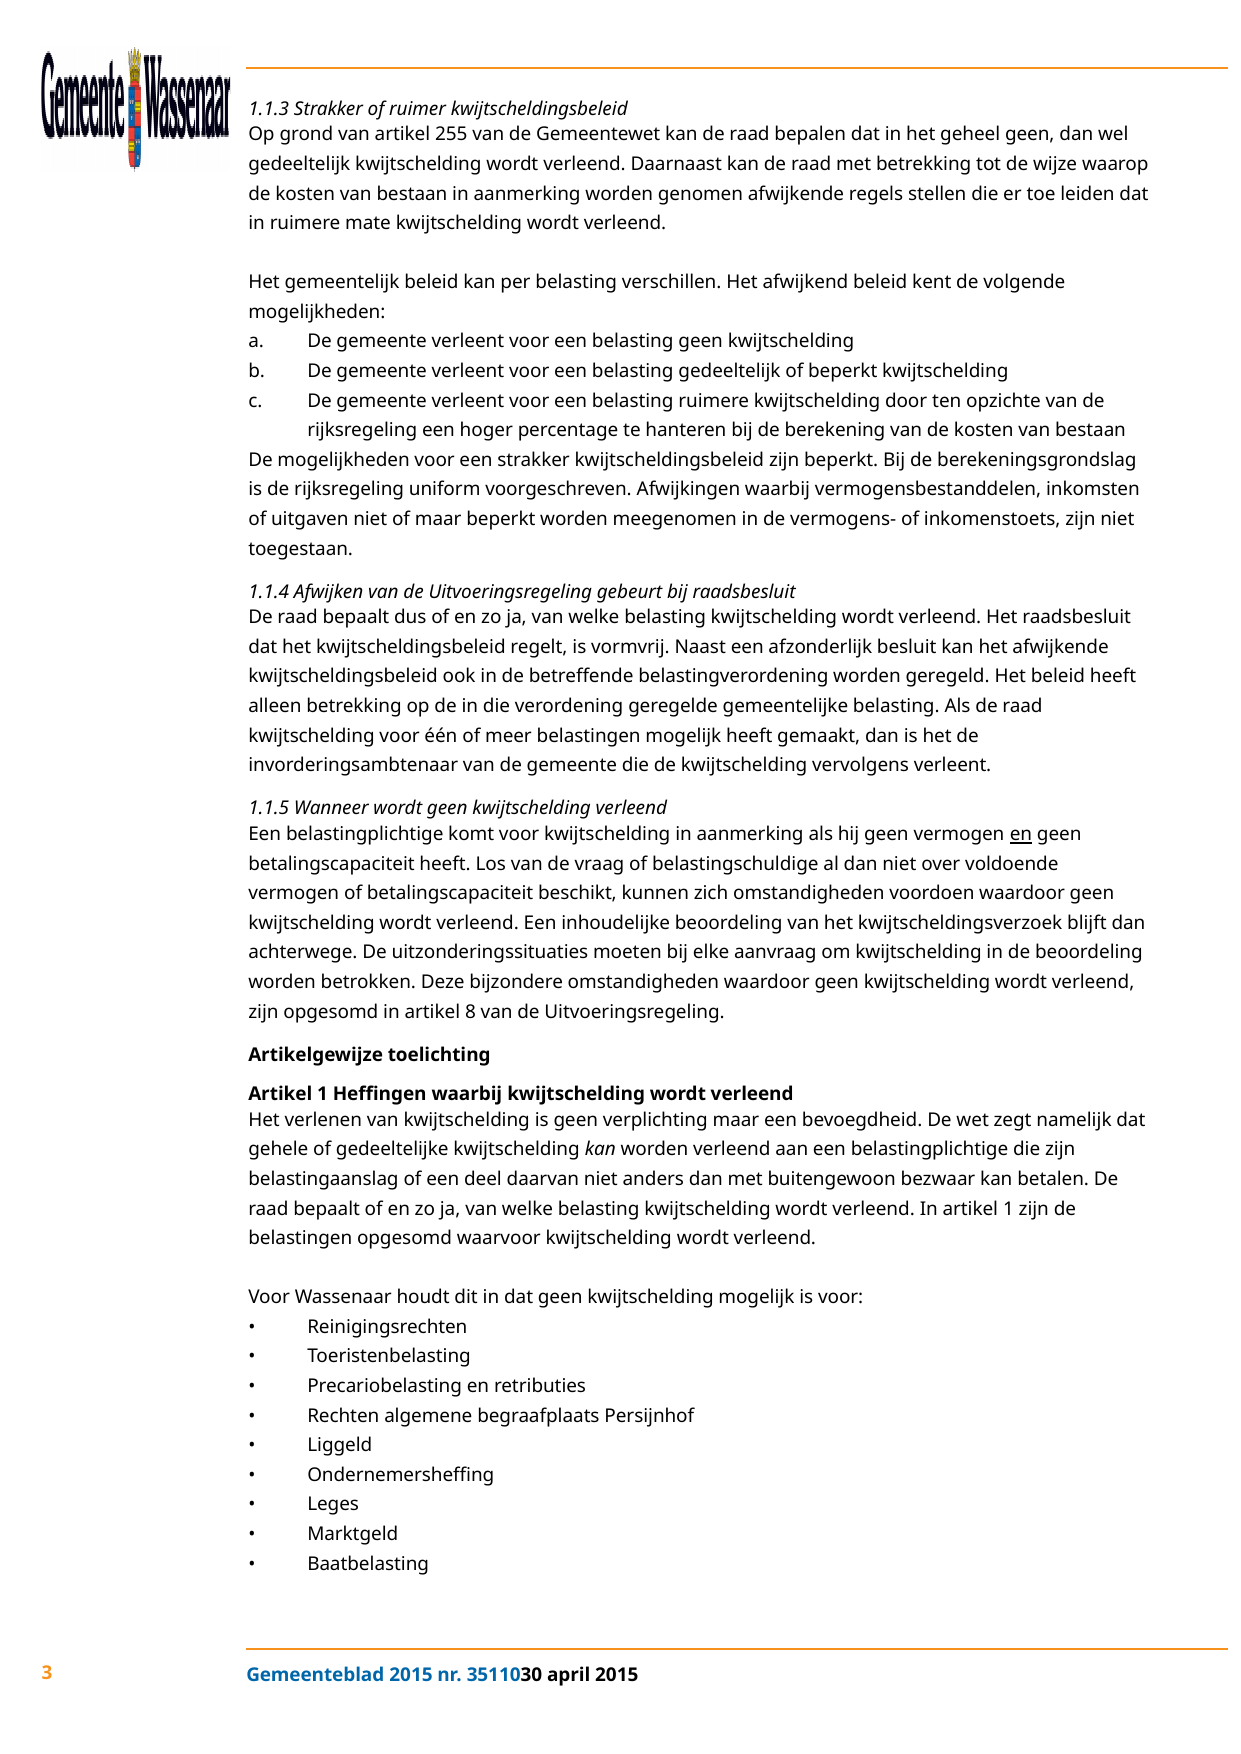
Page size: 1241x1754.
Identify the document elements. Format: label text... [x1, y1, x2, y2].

text Op grond van artikel 255 van de Gemeentewet kan de raad bepalen dat in het geheel geen, dan wel gedeeltelijk kwijtschelding wordt verleend. Daarnaast kan de raad met betrekking tot de wijze waarop de kosten van bestaan in aanmerking worden genomen afwijkende regels stellen die er toe leiden dat in ruimere mate kwijtschelding wordt verleend. [248, 121, 1152, 235]
list Precariobelasting en retributies [248, 1372, 1152, 1398]
list Reinigingsrechten [248, 1313, 1152, 1339]
text De mogelijkheden voor een strakker kwijtscheldingsbeleid zijn beperkt. Bij de berekeningsgrondslag is de rijksregeling uniform voorgeschreven. Afwijkingen waarbij vermogensbestanddelen, inkomsten of uitgaven niet of maar beperkt worden meegenomen in de vermogens- of inkomenstoets, zijn niet toegestaan. [248, 446, 1152, 560]
list Leges [248, 1491, 1152, 1516]
text Een belastingplichtige komt voor kwijtschelding in aanmerking als hij geen vermogen en geen betalingscapaciteit heeft. Los van de vraag of belastingschuldige al dan niet over voldoende vermogen of betalingscapaciteit beschikt, kunnen zich omstandigheden voordoen waardoor geen kwijtschelding wordt verleend. Een inhoudelijke beoordeling van het kwijtscheldingsverzoek blijft dan achterwege. De uitzonderingssituaties moeten bij elke aanvraag om kwijtschelding in de beoordeling worden betrokken. Deze bijzondere omstandigheden waardoor geen kwijtschelding wordt verleend, zijn opgesomd in artikel 8 van de Uitvoeringsregeling. [248, 820, 1152, 1023]
list Liggeld [248, 1431, 1152, 1457]
picture [41, 47, 231, 172]
list De gemeente verleent voor een belasting gedeeltelijk of beperkt kwijtschelding [248, 357, 1152, 383]
list Baatbelasting [248, 1550, 1152, 1575]
text 1.1.3 Strakker of ruimer kwijtscheldingsbeleid [248, 95, 1152, 121]
text Het gemeentelijk beleid kan per belasting verschillen. Het afwijkend beleid kent de volgende mogelijkheden: [248, 268, 1152, 324]
list Toeristenbelasting [248, 1343, 1152, 1368]
text Het verlenen van kwijtschelding is geen verplichting maar een bevoegdheid. De wet zegt namelijk dat gehele of gedeeltelijke kwijtschelding kan worden verleend aan een belastingplichtige die zijn belastingaanslag of een deel daarvan niet anders dan met buitengewoon bezwaar kan betalen. De raad bepaalt of en zo ja, van welke belasting kwijtschelding wordt verleend. In artikel 1 zijn de belastingen opgesomd waarvoor kwijtschelding wordt verleend. [248, 1106, 1152, 1250]
list Ondernemersheffing [248, 1461, 1152, 1487]
text De raad bepaalt dus of en zo ja, van welke belasting kwijtschelding wordt verleend. Het raadsbesluit dat het kwijtscheldingsbeleid regelt, is vormvrij. Naast een afzonderlijk besluit kan het afwijkende kwijtscheldingsbeleid ook in de betreffende belastingverordening worden geregeld. Het beleid heeft alleen betrekking op de in die verordening geregelde gemeentelijke belasting. Als de raad kwijtschelding voor één of meer belastingen mogelijk heeft gemaakt, dan is het de invorderingsambtenaar van de gemeente die de kwijtschelding vervolgens verleent. [248, 603, 1152, 777]
text Voor Wassenaar houdt dit in dat geen kwijtschelding mogelijk is voor: [248, 1283, 1152, 1309]
list Rechten algemene begraafplaats Persijnhof [248, 1402, 1152, 1427]
list De gemeente verleent voor een belasting geen kwijtschelding [248, 328, 1152, 353]
text Artikelgewijze toelichting [248, 1041, 1152, 1067]
list De gemeente verleent voor een belasting ruimere kwijtschelding door ten opzichte van de rijksregeling een hoger percentage te hanteren bij de berekening van de kosten van bestaan [248, 387, 1152, 442]
list Marktgeld [248, 1520, 1152, 1546]
text 1.1.5 Wanneer wordt geen kwijtschelding verleend [248, 794, 1152, 820]
text 1.1.4 Afwijken van de Uitvoeringsregeling gebeurt bij raadsbesluit [248, 578, 1152, 603]
text Artikel 1 Heffingen waarbij kwijtschelding wordt verleend [248, 1080, 1152, 1106]
